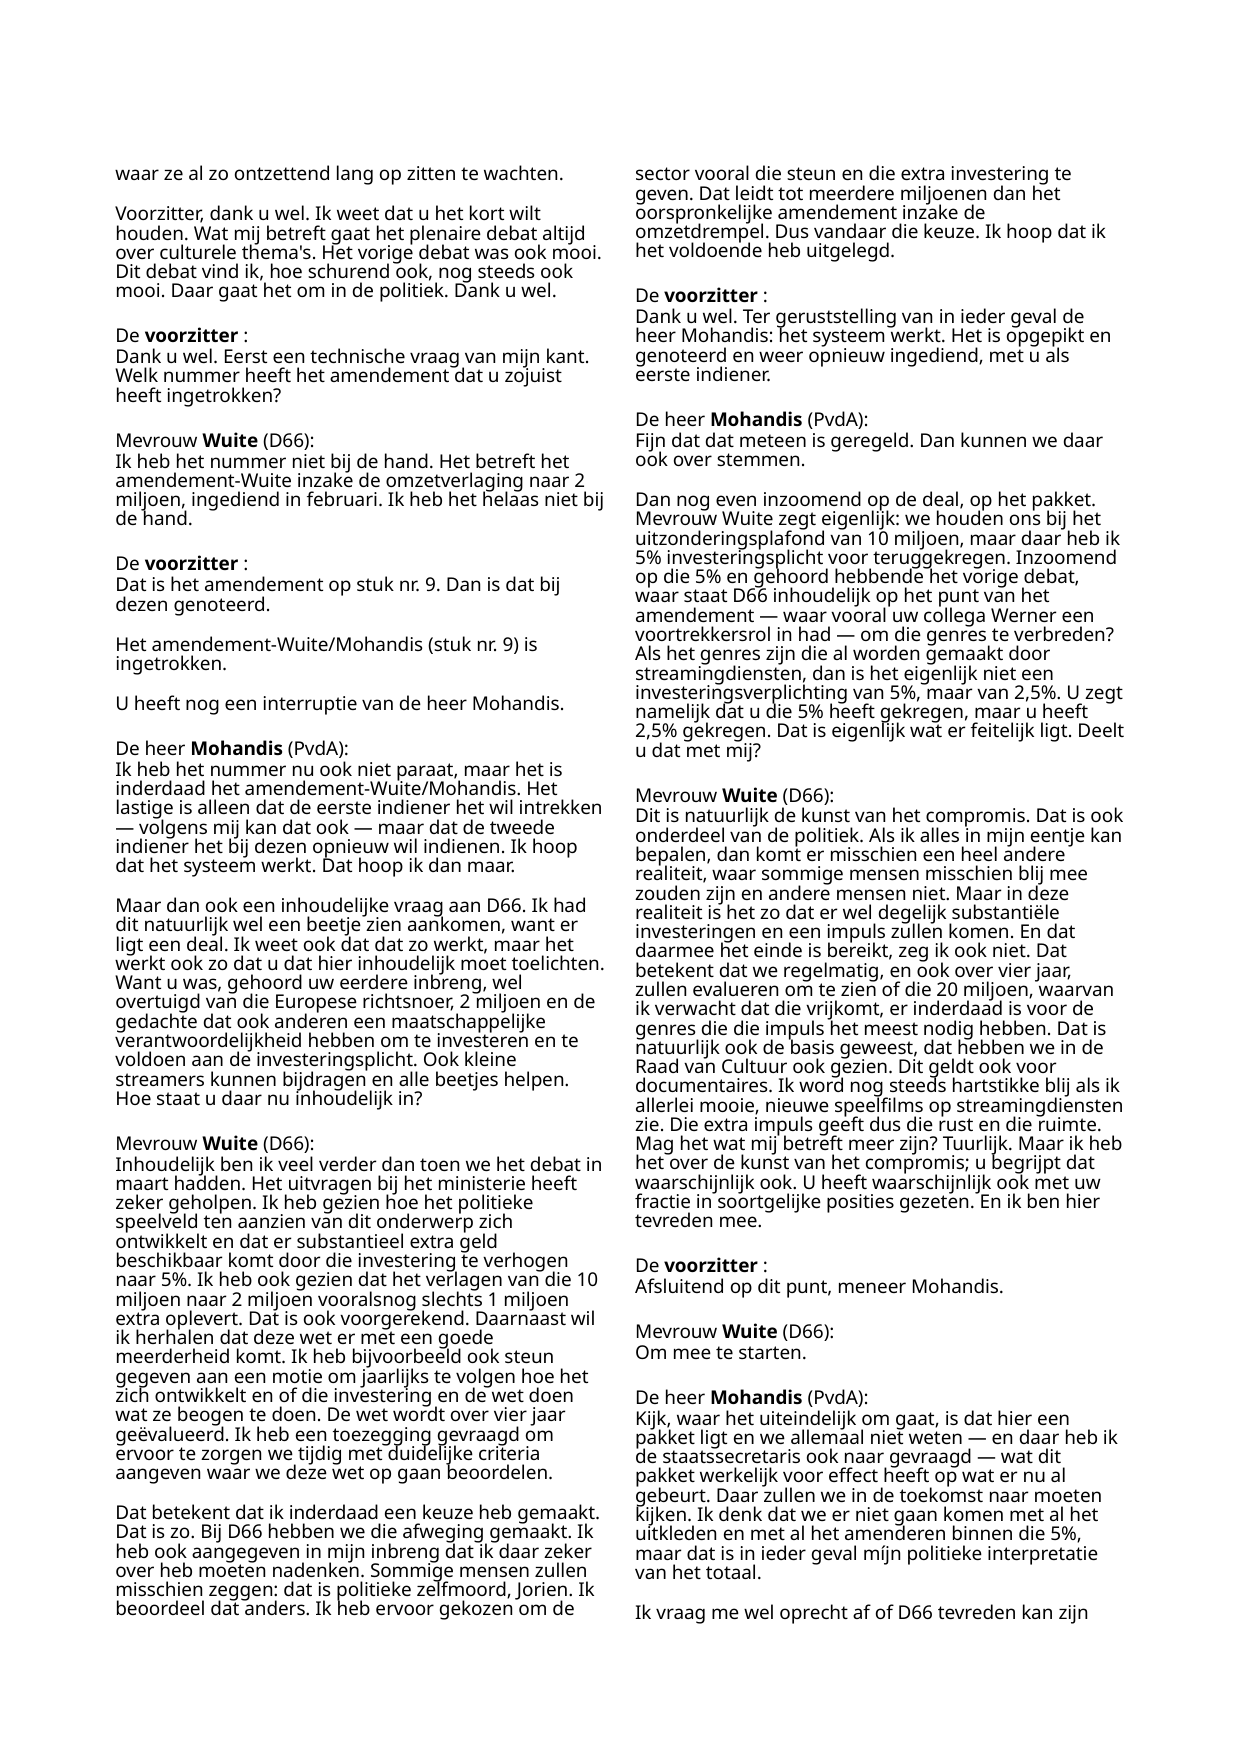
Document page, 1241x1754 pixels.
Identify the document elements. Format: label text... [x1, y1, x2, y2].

text waar ze al zo ontzettend lang op zitten te wachten. [115, 165, 605, 184]
text De voorzitter : [635, 282, 1125, 308]
text De heer Mohandis (PvdA): [635, 406, 1125, 432]
text Afsluitend op dit punt, meneer Mohandis. [635, 1278, 1125, 1297]
text Maar dan ook een inhoudelijke vraag aan D66. Ik had dit natuurlijk wel een beetje zien aankomen, want er ligt een deal. Ik weet ook dat dat zo werkt, maar het werkt ook zo dat u dat hier inhoudelijk moet toelichten. Want u was, gehoord uw eerdere inbreng, wel overtuigd van die Europese richtsnoer, 2 miljoen en de gedachte dat ook anderen een maatschappelijke verantwoordelijkheid hebben om te investeren en te voldoen aan de investeringsplicht. Ook kleine streamers kunnen bijdragen en alle beetjes helpen. Hoe staat u daar nu inhoudelijk in? [115, 897, 605, 1109]
text Dat betekent dat ik inderdaad een keuze heb gemaakt. Dat is zo. Bij D66 hebben we die afweging gemaakt. Ik heb ook aangegeven in mijn inbreng dat ik daar zeker over heb moeten nadenken. Sommige mensen zullen misschien zeggen: dat is politieke zelfmoord, Jorien. Ik beoordeel dat anders. Ik heb ervoor gekozen om de [115, 1504, 605, 1620]
text Mevrouw Wuite (D66): [115, 1130, 605, 1156]
text Dat is het amendement op stuk nr. 9. Dan is dat bij dezen genoteerd. [115, 576, 605, 615]
text Om mee te starten. [635, 1344, 1125, 1363]
text Ik heb het nummer nu ook niet paraat, maar het is inderdaad het amendement-Wuite/Mohandis. Het lastige is alleen dat de eerste indiener het wil intrekken — volgens mij kan dat ook — maar dat de tweede indiener het bij dezen opnieuw wil indienen. Ik hoop dat het systeem werkt. Dat hoop ik dan maar. [115, 761, 605, 876]
text Inhoudelijk ben ik veel verder dan toen we het debat in maart hadden. Het uitvragen bij het ministerie heeft zeker geholpen. Ik heb gezien hoe het politieke speelveld ten aanzien van dit onderwerp zich ontwikkelt en dat er substantieel extra geld beschikbaar komt door die investering te verhogen naar 5%. Ik heb ook gezien dat het verlagen van die 10 miljoen naar 2 miljoen vooralsnog slechts 1 miljoen extra oplevert. Dat is ook voorgerekend. Daarnaast wil ik herhalen dat deze wet er met een goede meerderheid komt. Ik heb bijvoorbeeld ook steun gegeven aan een motie om jaarlijks te volgen hoe het zich ontwikkelt en of die investering en de wet doen wat ze beogen te doen. De wet wordt over vier jaar geëvalueerd. Ik heb een toezegging gevraagd om ervoor te zorgen we tijdig met duidelijke criteria aangeven waar we deze wet op gaan beoordelen. [115, 1156, 605, 1483]
text Het amendement-Wuite/Mohandis (stuk nr. 9) is ingetrokken. [115, 636, 605, 674]
text Voorzitter, dank u wel. Ik weet dat u het kort wilt houden. Wat mij betreft gaat het plenaire debat altijd over culturele thema's. Het vorige debat was ook mooi. Dit debat vind ik, hoe schurend ook, nog steeds ook mooi. Daar gaat het om in de politiek. Dank u wel. [115, 205, 605, 302]
text Dank u wel. Ter geruststelling van in ieder geval de heer Mohandis: het systeem werkt. Het is opgepikt en genoteerd en weer opnieuw ingediend, met u als eerste indiener. [635, 308, 1125, 385]
text U heeft nog een interruptie van de heer Mohandis. [115, 695, 605, 714]
text Mevrouw Wuite (D66): [635, 782, 1125, 807]
text Kijk, waar het uiteindelijk om gaat, is dat hier een pakket ligt en we allemaal niet weten — en daar heb ik de staatssecretaris ook naar gevraagd — wat dit pakket werkelijk voor effect heeft op wat er nu al gebeurt. Daar zullen we in de toekomst naar moeten kijken. Ik denk dat we er niet gaan komen met al het uitkleden en met al het amenderen binnen die 5%, maar dat is in ieder geval míjn politieke interpretatie van het totaal. [635, 1410, 1125, 1583]
text Ik vraag me wel oprecht af of D66 tevreden kan zijn [635, 1604, 1125, 1623]
text De heer Mohandis (PvdA): [115, 735, 605, 761]
text Fijn dat dat meteen is geregeld. Dan kunnen we daar ook over stemmen. [635, 432, 1125, 470]
text Dank u wel. Eerst een technische vraag van mijn kant. Welk nummer heeft het amendement dat u zojuist heeft ingetrokken? [115, 348, 605, 406]
text Dit is natuurlijk de kunst van het compromis. Dat is ook onderdeel van de politiek. Als ik alles in mijn eentje kan bepalen, dan komt er misschien een heel andere realiteit, waar sommige mensen misschien blij mee zouden zijn en andere mensen niet. Maar in deze realiteit is het zo dat er wel degelijk substantiële investeringen en een impuls zullen komen. En dat daarmee het einde is bereikt, zeg ik ook niet. Dat betekent dat we regelmatig, en ook over vier jaar, zullen evalueren om te zien of die 20 miljoen, waarvan ik verwacht dat die vrijkomt, er inderdaad is voor de genres die die impuls het meest nodig hebben. Dat is natuurlijk ook de basis geweest, dat hebben we in de Raad van Cultuur ook gezien. Dit geldt ook voor documentaires. Ik word nog steeds hartstikke blij als ik allerlei mooie, nieuwe speelfilms op streamingdiensten zie. Die extra impuls geeft dus die rust en die ruimte. Mag het wat mij betreft meer zijn? Tuurlijk. Maar ik heb het over de kunst van het compromis; u begrijpt dat waarschijnlijk ook. U heeft waarschijnlijk ook met uw fractie in soortgelijke posities gezeten. En ik ben hier tevreden mee. [635, 807, 1125, 1231]
text De voorzitter : [635, 1252, 1125, 1278]
text Mevrouw Wuite (D66): [115, 427, 605, 453]
text Dan nog even inzoomend op de deal, op het pakket. Mevrouw Wuite zegt eigenlijk: we houden ons bij het uitzonderingsplafond van 10 miljoen, maar daar heb ik 5% investeringsplicht voor teruggekregen. Inzoomend op die 5% en gehoord hebbende het vorige debat, waar staat D66 inhoudelijk op het punt van het amendement — waar vooral uw collega Werner een voortrekkersrol in had — om die genres te verbreden? Als het genres zijn die al worden gemaakt door streamingdiensten, dan is het eigenlijk niet een investeringsverplichting van 5%, maar van 2,5%. U zegt namelijk dat u die 5% heeft gekregen, maar u heeft 2,5% gekregen. Dat is eigenlijk wat er feitelijk ligt. Deelt u dat met mij? [635, 491, 1125, 761]
text De heer Mohandis (PvdA): [635, 1384, 1125, 1410]
text Ik heb het nummer niet bij de hand. Het betreft het amendement-Wuite inzake de omzetverlaging naar 2 miljoen, ingediend in februari. Ik heb het helaas niet bij de hand. [115, 453, 605, 530]
text De voorzitter : [115, 322, 605, 348]
text De voorzitter : [115, 551, 605, 576]
text sector vooral die steun en die extra investering te geven. Dat leidt tot meerdere miljoenen dan het oorspronkelijke amendement inzake de omzetdrempel. Dus vandaar die keuze. Ik hoop dat ik het voldoende heb uitgelegd. [635, 165, 1125, 262]
text Mevrouw Wuite (D66): [635, 1318, 1125, 1344]
